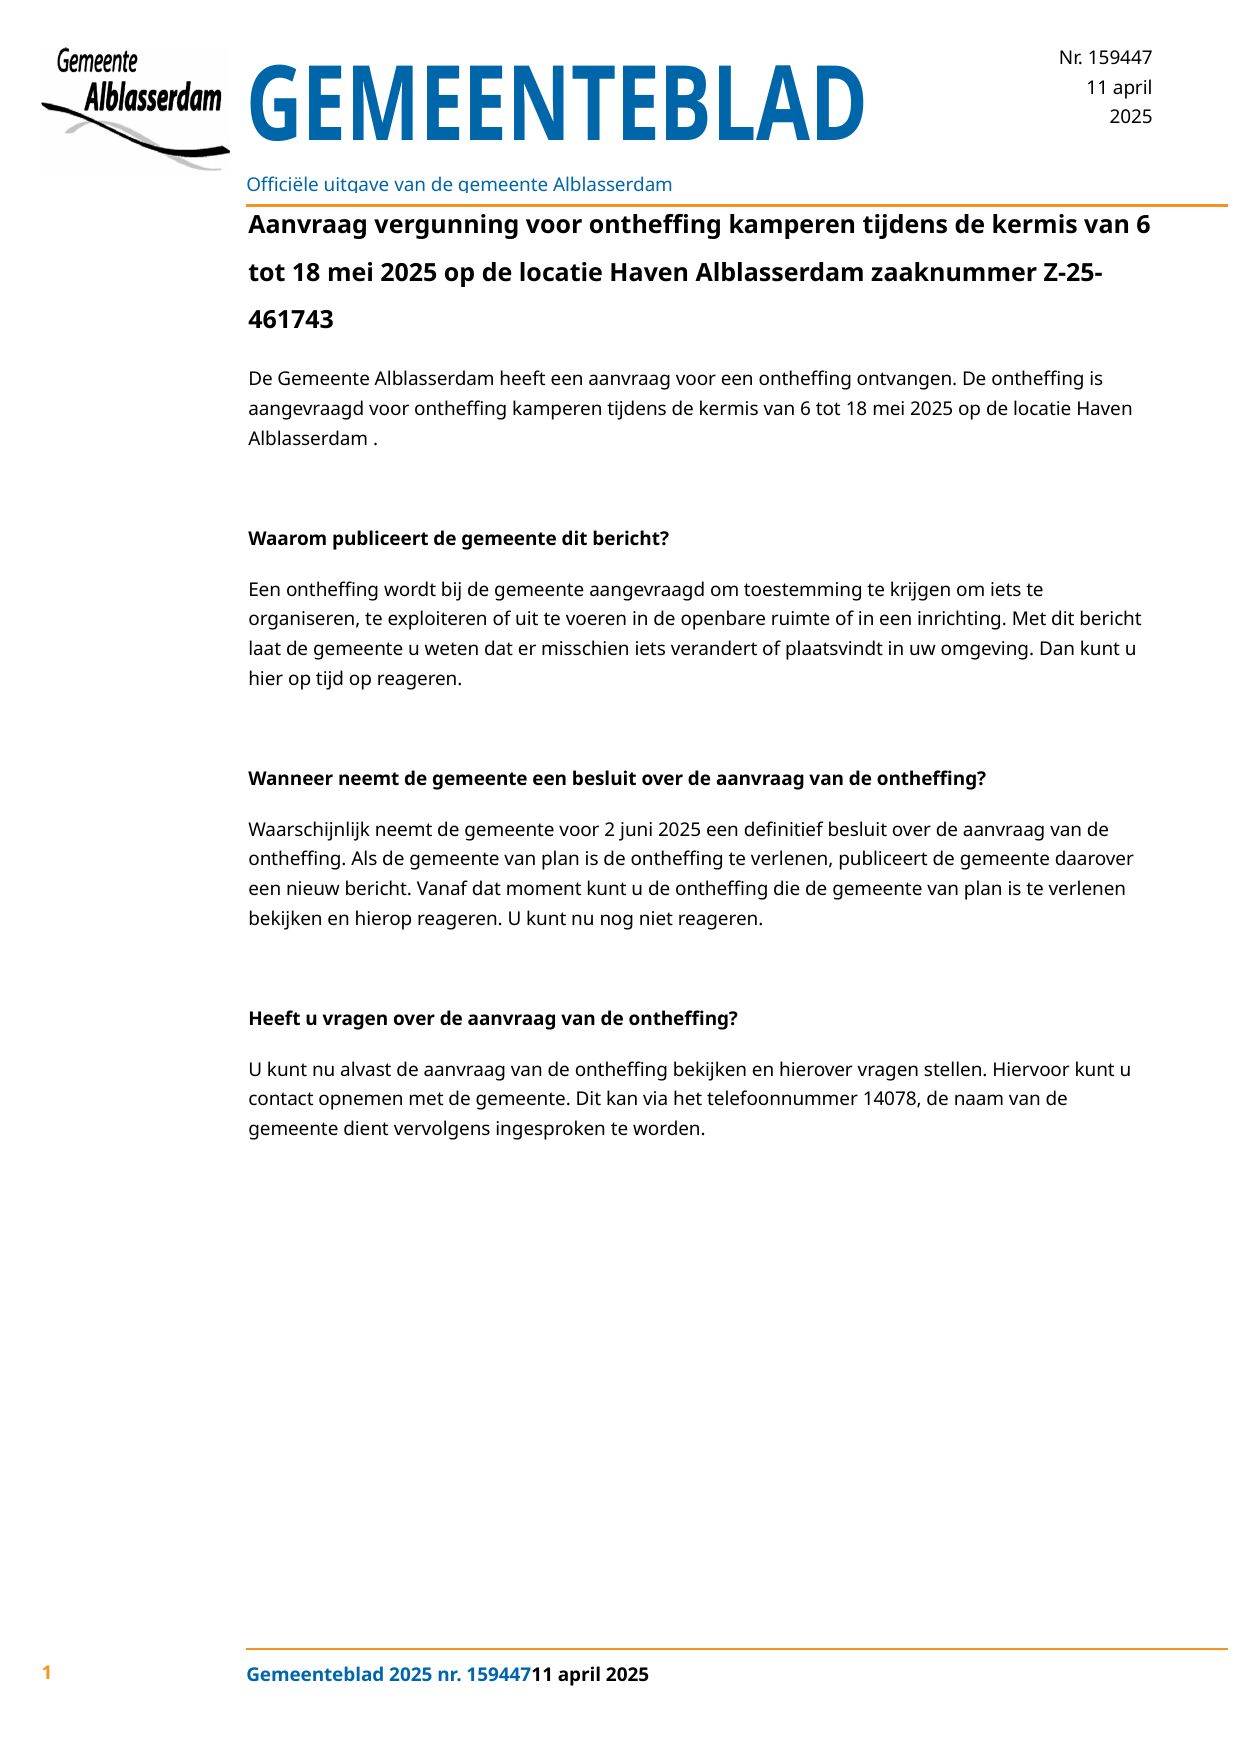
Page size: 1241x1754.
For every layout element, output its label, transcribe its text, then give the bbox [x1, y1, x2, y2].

text Waarschijnlijk neemt de gemeente voor 2 juni 2025 een definitief besluit over de aanvraag van de ontheffing. Als de gemeente van plan is de ontheffing te verlenen, publiceert de gemeente daarover een nieuw bericht. Vanaf dat moment kunt u de ontheffing die de gemeente van plan is te verlenen bekijken en hierop reageren. U kunt nu nog niet reageren. [248, 816, 1152, 930]
text U kunt nu alvast de aanvraag van de ontheffing bekijken en hierover vragen stellen. Hiervoor kunt u contact opnemen met de gemeente. Dit kan via het telefoonnummer 14078, de naam van de gemeente dient vervolgens ingesproken te worden. [248, 1056, 1152, 1141]
picture [41, 47, 231, 172]
text Aanvraag vergunning voor ontheffing kamperen tijdens de kermis van 6 tot 18 mei 2025 op de locatie Haven Alblasserdam zaaknummer Z-25-461743 [248, 207, 1152, 336]
text Heeft u vragen over de aanvraag van de ontheffing? [248, 1006, 1152, 1031]
text De Gemeente Alblasserdam heeft een aanvraag voor een ontheffing ontvangen. De ontheffing is aangevraagd voor ontheffing kamperen tijdens de kermis van 6 tot 18 mei 2025 op de locatie Haven Alblasserdam . [248, 366, 1152, 450]
text Wanneer neemt de gemeente een besluit over de aanvraag van de ontheffing? [248, 766, 1152, 791]
text Waarom publiceert de gemeente dit bericht? [248, 526, 1152, 551]
text Een ontheffing wordt bij de gemeente aangevraagd om toestemming te krijgen om iets te organiseren, te exploiteren of uit te voeren in de openbare ruimte of in een inrichting. Met dit bericht laat de gemeente u weten dat er misschien iets verandert of plaatsvindt in uw omgeving. Dan kunt u hier op tijd op reageren. [248, 576, 1152, 690]
